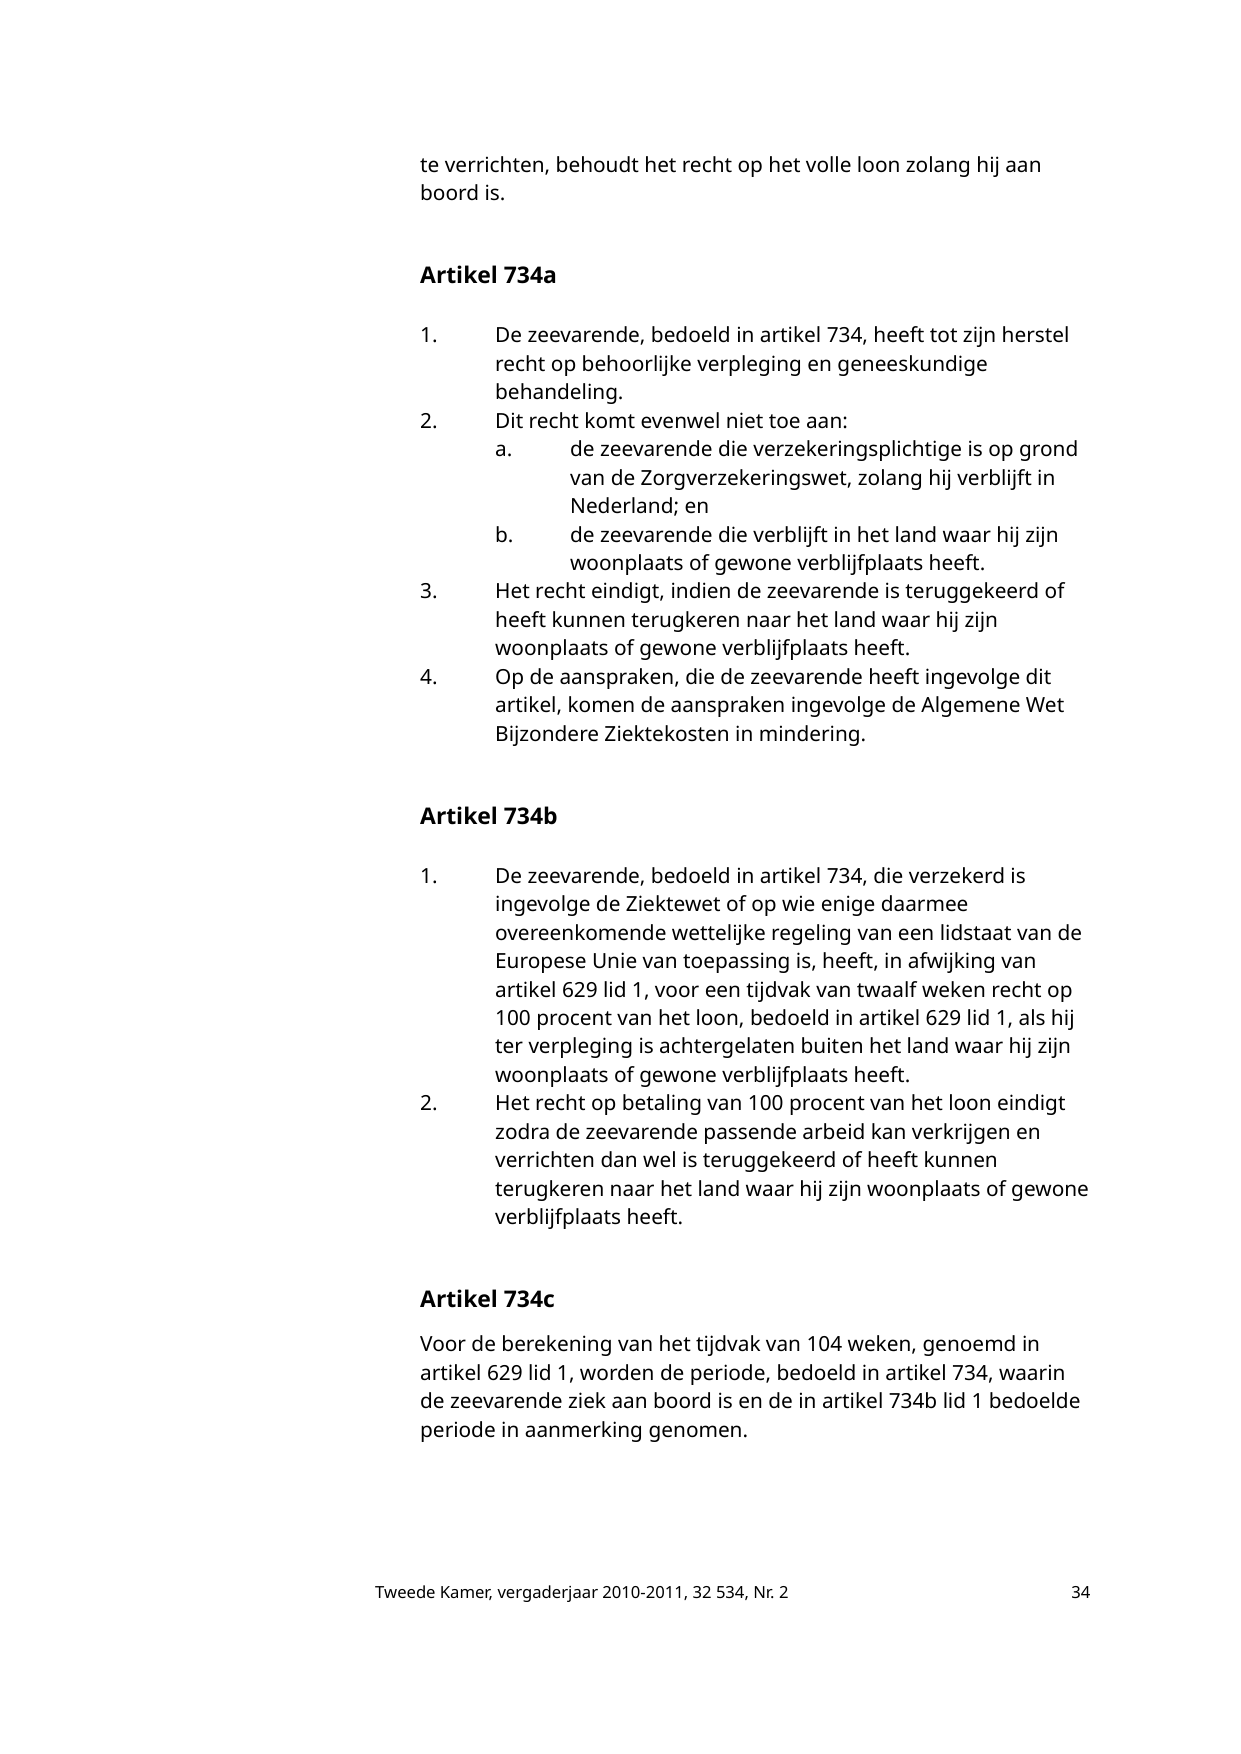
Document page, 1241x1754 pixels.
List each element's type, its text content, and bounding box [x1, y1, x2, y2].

list De zeevarende, bedoeld in artikel 734, die verzekerd is ingevolge de Ziektewet of op wie enige daarmee overeenkomende wettelijke regeling van een lidstaat van de Europese Unie van toepassing is, heeft, in afwijking van artikel 629 lid 1, voor een tijdvak van twaalf weken recht op 100 procent van het loon, bedoeld in artikel 629 lid 1, als hij ter verpleging is achtergelaten buiten het land waar hij zijn woonplaats of gewone verblijfplaats heeft. [420, 861, 1090, 1088]
subtitle Artikel 734c [420, 1283, 1090, 1314]
subtitle Artikel 734b [420, 800, 1090, 831]
list Op de aanspraken, die de zeevarende heeft ingevolge dit artikel, komen de aanspraken ingevolge de Algemene Wet Bijzondere Ziektekosten in mindering. [420, 662, 1090, 747]
list de zeevarende die verzekeringsplichtige is op grond van de Zorgverzekeringswet, zolang hij verblijft in Nederland; en [495, 434, 1090, 520]
subtitle Artikel 734a [420, 259, 1090, 291]
text te verrichten, behoudt het recht op het volle loon zolang hij aan boord is. [420, 150, 1090, 207]
list Het recht eindigt, indien de zeevarende is teruggekeerd of heeft kunnen terugkeren naar het land waar hij zijn woonplaats of gewone verblijfplaats heeft. [420, 577, 1090, 662]
list Het recht op betaling van 100 procent van het loon eindigt zodra de zeevarende passende arbeid kan verkrijgen en verrichten dan wel is teruggekeerd of heeft kunnen terugkeren naar het land waar hij zijn woonplaats of gewone verblijfplaats heeft. [420, 1088, 1090, 1231]
list De zeevarende, bedoeld in artikel 734, heeft tot zijn herstel recht op behoorlijke verpleging en geneeskundige behandeling. [420, 321, 1090, 406]
text Voor de berekening van het tijdvak van 104 weken, genoemd in artikel 629 lid 1, worden de periode, bedoeld in artikel 734, waarin de zeevarende ziek aan boord is en de in artikel 734b lid 1 bedoelde periode in aanmerking genomen. [420, 1329, 1090, 1443]
list Dit recht komt evenwel niet toe aan: [420, 406, 1090, 434]
list de zeevarende die verblijft in het land waar hij zijn woonplaats of gewone verblijfplaats heeft. [495, 520, 1090, 577]
